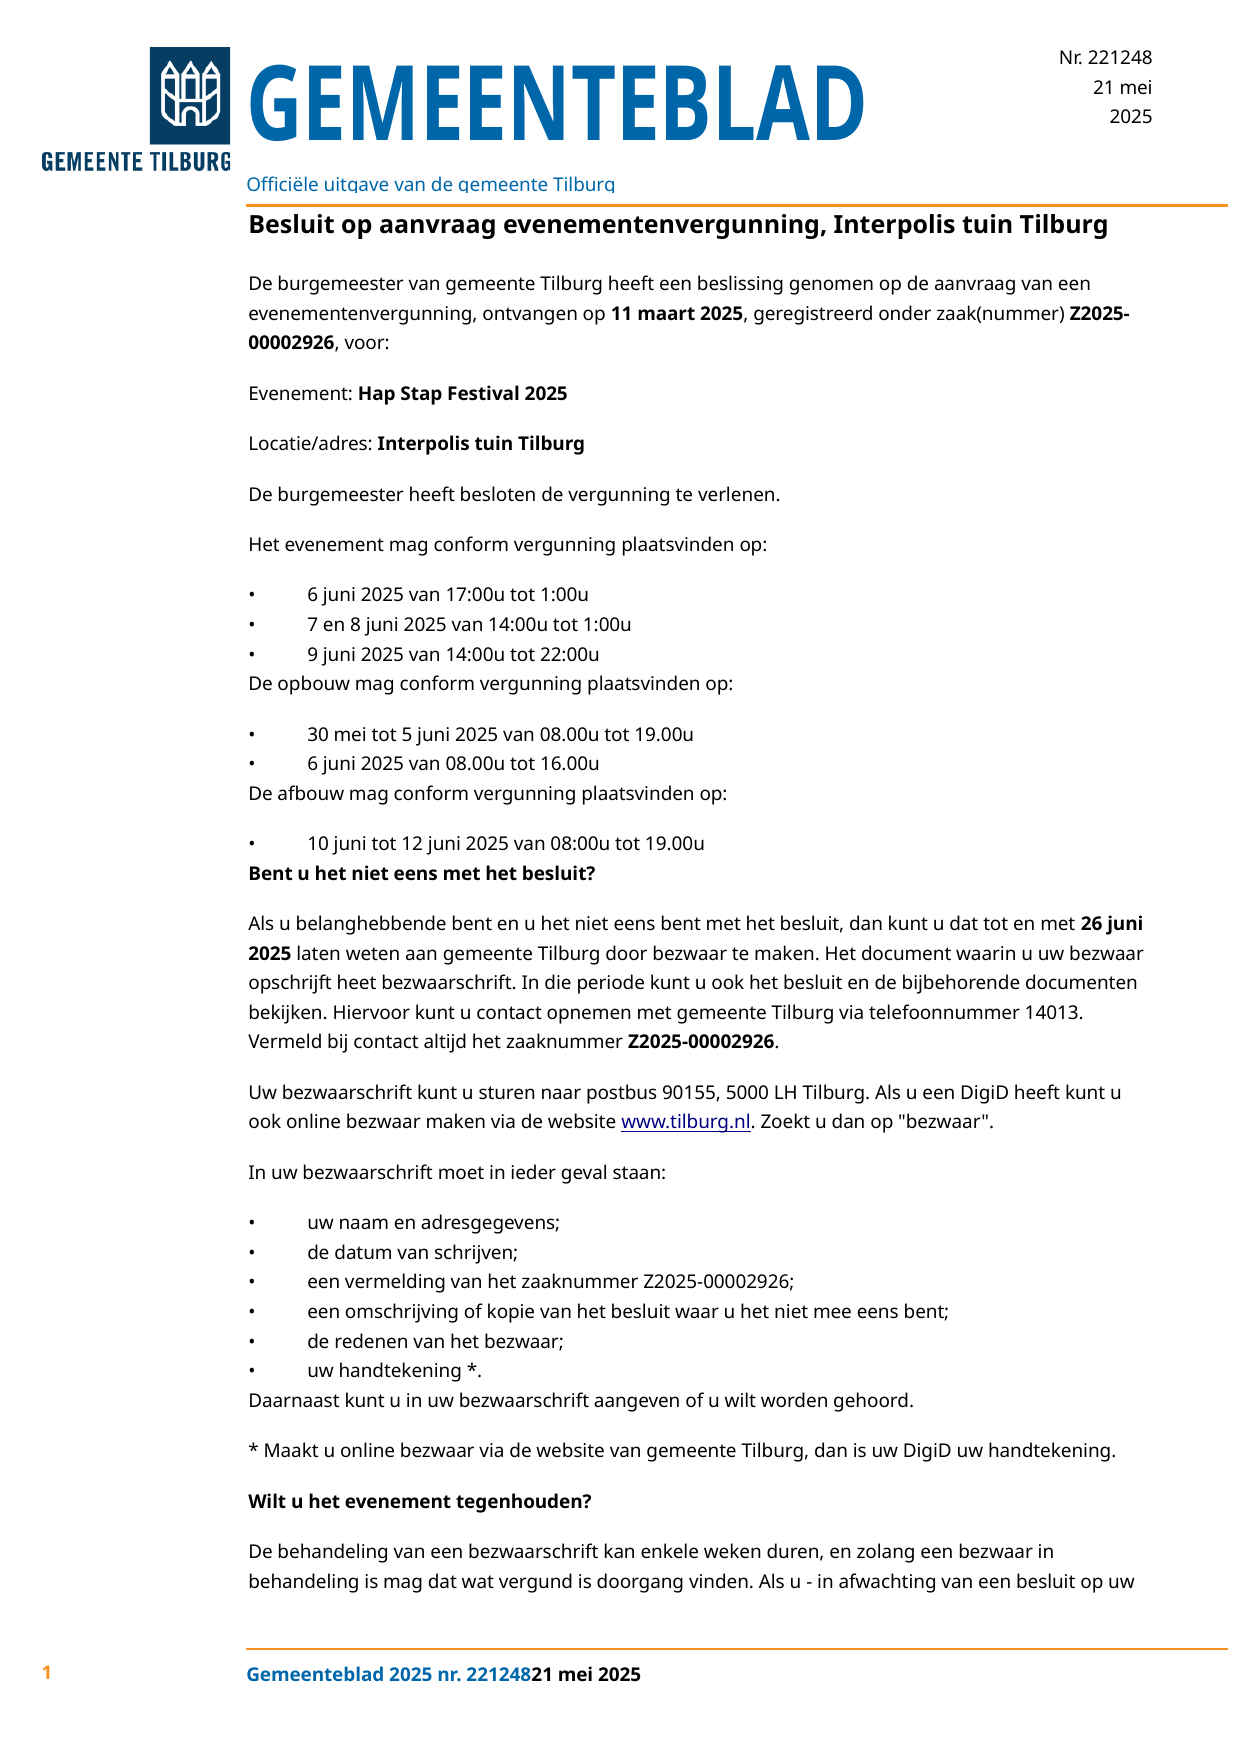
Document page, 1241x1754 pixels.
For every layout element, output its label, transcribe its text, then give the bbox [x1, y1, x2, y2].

list uw handtekening *. [248, 1357, 1152, 1383]
text Daarnaast kunt u in uw bezwaarschrift aangeven of u wilt worden gehoord. [248, 1387, 1152, 1413]
text Uw bezwaarschrift kunt u sturen naar postbus 90155, 5000 LH Tilburg. Als u een DigiD heeft kunt u ook online bezwaar maken via de website www.tilburg.nl. Zoekt u dan op "bezwaar". [248, 1079, 1152, 1134]
text Wilt u het evenement tegenhouden? [248, 1488, 1152, 1513]
text In uw bezwaarschrift moet in ieder geval staan: [248, 1159, 1152, 1185]
text Locatie/adres: Interpolis tuin Tilburg [248, 430, 1152, 456]
list een vermelding van het zaaknummer Z2025-00002926; [248, 1269, 1152, 1294]
list 10 juni tot 12 juni 2025 van 08:00u tot 19.00u [248, 830, 1152, 856]
list uw naam en adresgegevens; [248, 1209, 1152, 1235]
text De afbouw mag conform vergunning plaatsvinden op: [248, 780, 1152, 806]
list de redenen van het bezwaar; [248, 1328, 1152, 1353]
text * Maakt u online bezwaar via de website van gemeente Tilburg, dan is uw DigiD uw handtekening. [248, 1437, 1152, 1463]
list een omschrijving of kopie van het besluit waar u het niet mee eens bent; [248, 1298, 1152, 1324]
text Het evenement mag conform vergunning plaatsvinden op: [248, 531, 1152, 557]
text De burgemeester van gemeente Tilburg heeft een beslissing genomen op de aanvraag van een evenementenvergunning, ontvangen op 11 maart 2025, geregistreerd onder zaak(nummer) Z2025-00002926, voor: [248, 270, 1152, 355]
text Bent u het niet eens met het besluit? [248, 860, 1152, 886]
text De behandeling van een bezwaarschrift kan enkele weken duren, en zolang een bezwaar in behandeling is mag dat wat vergund is doorgang vinden. Als u - in afwachting van een besluit op uw [248, 1538, 1152, 1593]
list de datum van schrijven; [248, 1239, 1152, 1265]
text De opbouw mag conform vergunning plaatsvinden op: [248, 670, 1152, 696]
text Besluit op aanvraag evenementenvergunning, Interpolis tuin Tilburg [248, 207, 1152, 241]
list 6 juni 2025 van 08.00u tot 16.00u [248, 750, 1152, 776]
list 6 juni 2025 van 17:00u tot 1:00u [248, 582, 1152, 607]
list 9 juni 2025 van 14:00u tot 22:00u [248, 641, 1152, 666]
text De burgemeester heeft besloten de vergunning te verlenen. [248, 481, 1152, 506]
text Als u belanghebbende bent en u het niet eens bent met het besluit, dan kunt u dat tot en met 26 juni 2025 laten weten aan gemeente Tilburg door bezwaar te maken. Het document waarin u uw bezwaar opschrijft heet bezwaarschrift. In die periode kunt u ook het besluit en de bijbehorende documenten bekijken. Hiervoor kunt u contact opnemen met gemeente Tilburg via telefoonnummer 14013. Vermeld bij contact altijd het zaaknummer Z2025-00002926. [248, 910, 1152, 1054]
list 30 mei tot 5 juni 2025 van 08.00u tot 19.00u [248, 721, 1152, 746]
text Evenement: Hap Stap Festival 2025 [248, 380, 1152, 406]
picture [41, 47, 231, 172]
list 7 en 8 juni 2025 van 14:00u tot 1:00u [248, 611, 1152, 637]
